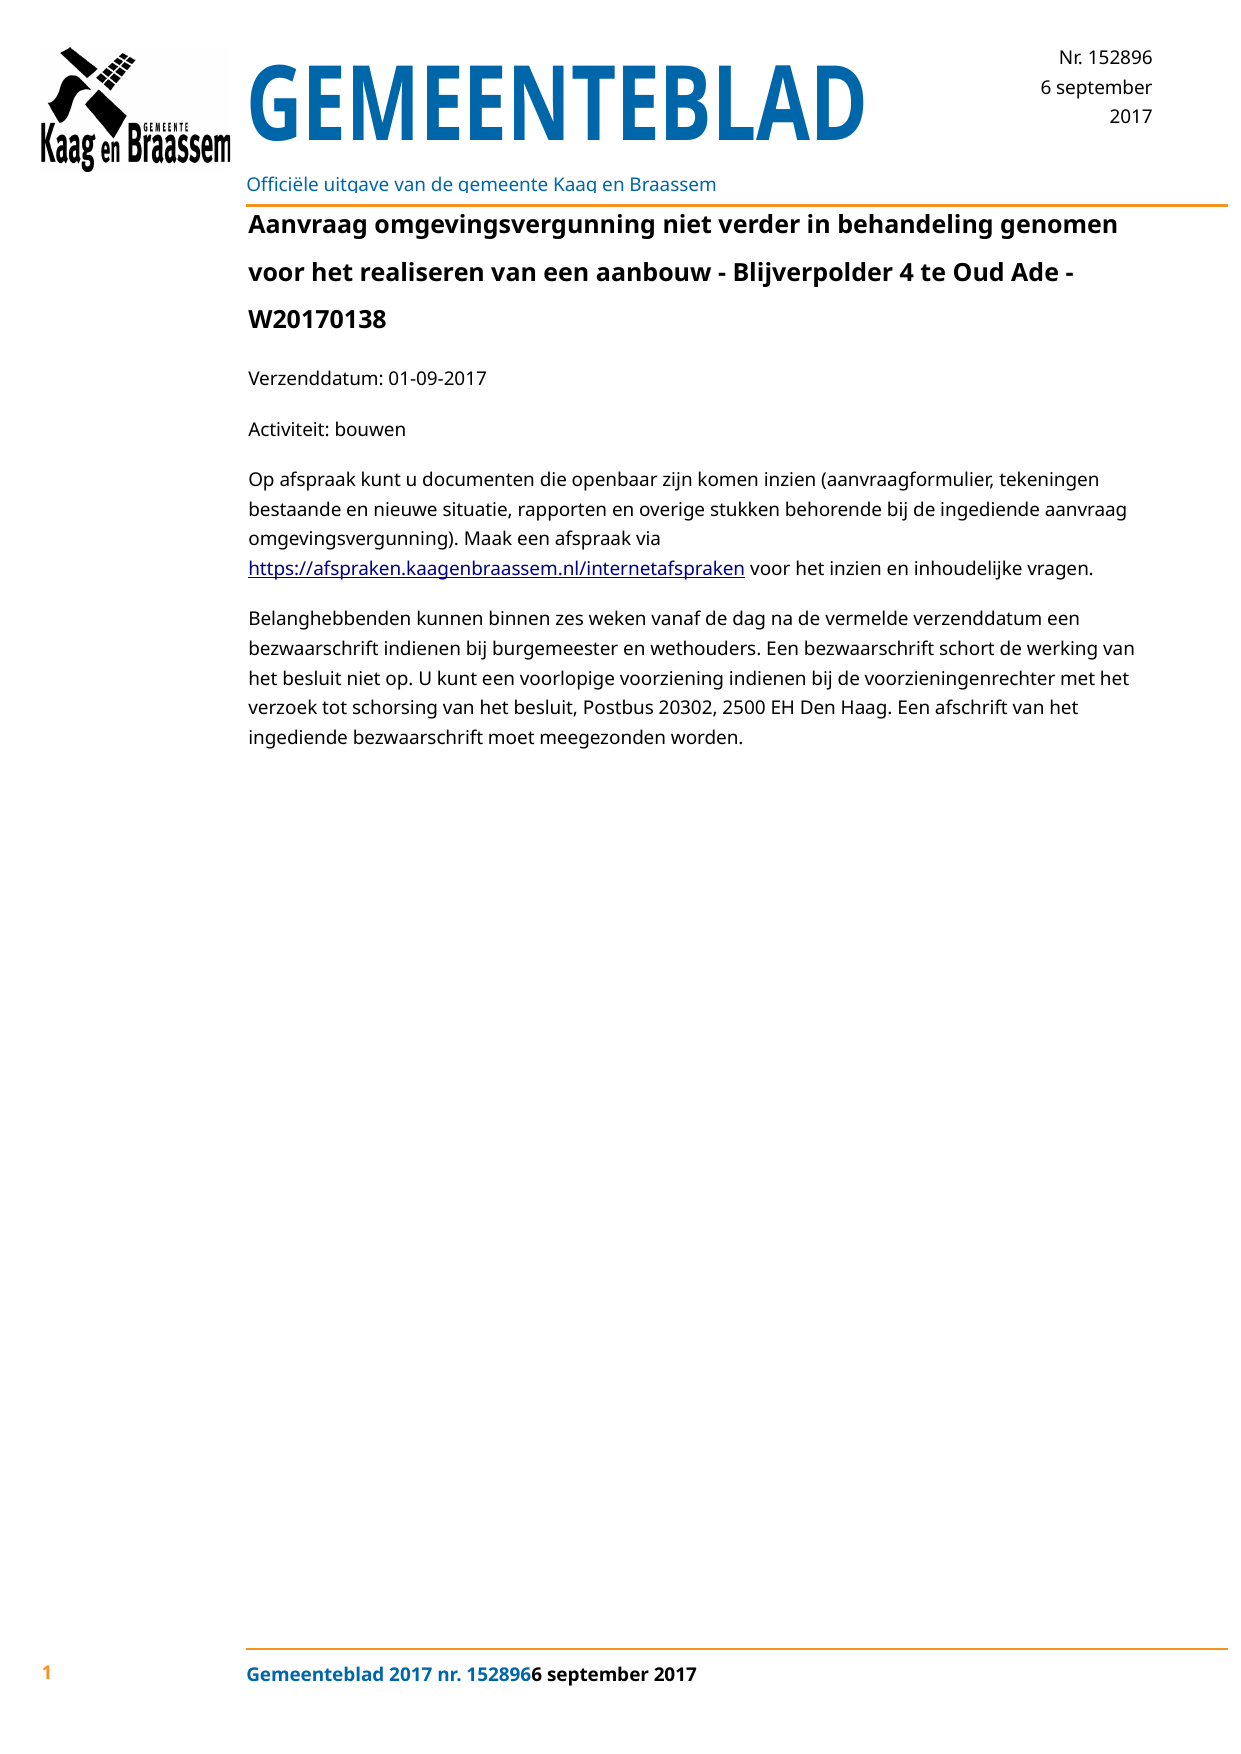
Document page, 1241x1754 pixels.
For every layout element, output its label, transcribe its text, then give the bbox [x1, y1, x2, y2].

text Aanvraag omgevingsvergunning niet verder in behandeling genomen voor het realiseren van een aanbouw - Blijverpolder 4 te Oud Ade - W20170138 [248, 207, 1152, 336]
text Activiteit: bouwen [248, 416, 1152, 442]
text Op afspraak kunt u documenten die openbaar zijn komen inzien (aanvraagformulier, tekeningen bestaande en nieuwe situatie, rapporten en overige stukken behorende bij de ingediende aanvraag omgevingsvergunning). Maak een afspraak via https://afspraken.kaagenbraassem.nl/internetafspraken voor het inzien en inhoudelijke vragen. [248, 466, 1152, 581]
text Verzenddatum: 01-09-2017 [248, 366, 1152, 391]
text Belanghebbenden kunnen binnen zes weken vanaf de dag na de vermelde verzenddatum een bezwaarschrift indienen bij burgemeester en wethouders. Een bezwaarschrift schort de werking van het besluit niet op. U kunt een voorlopige voorziening indienen bij de voorzieningenrechter met het verzoek tot schorsing van het besluit, Postbus 20302, 2500 EH Den Haag. Een afschrift van het ingediende bezwaarschrift moet meegezonden worden. [248, 606, 1152, 749]
picture [41, 47, 231, 172]
